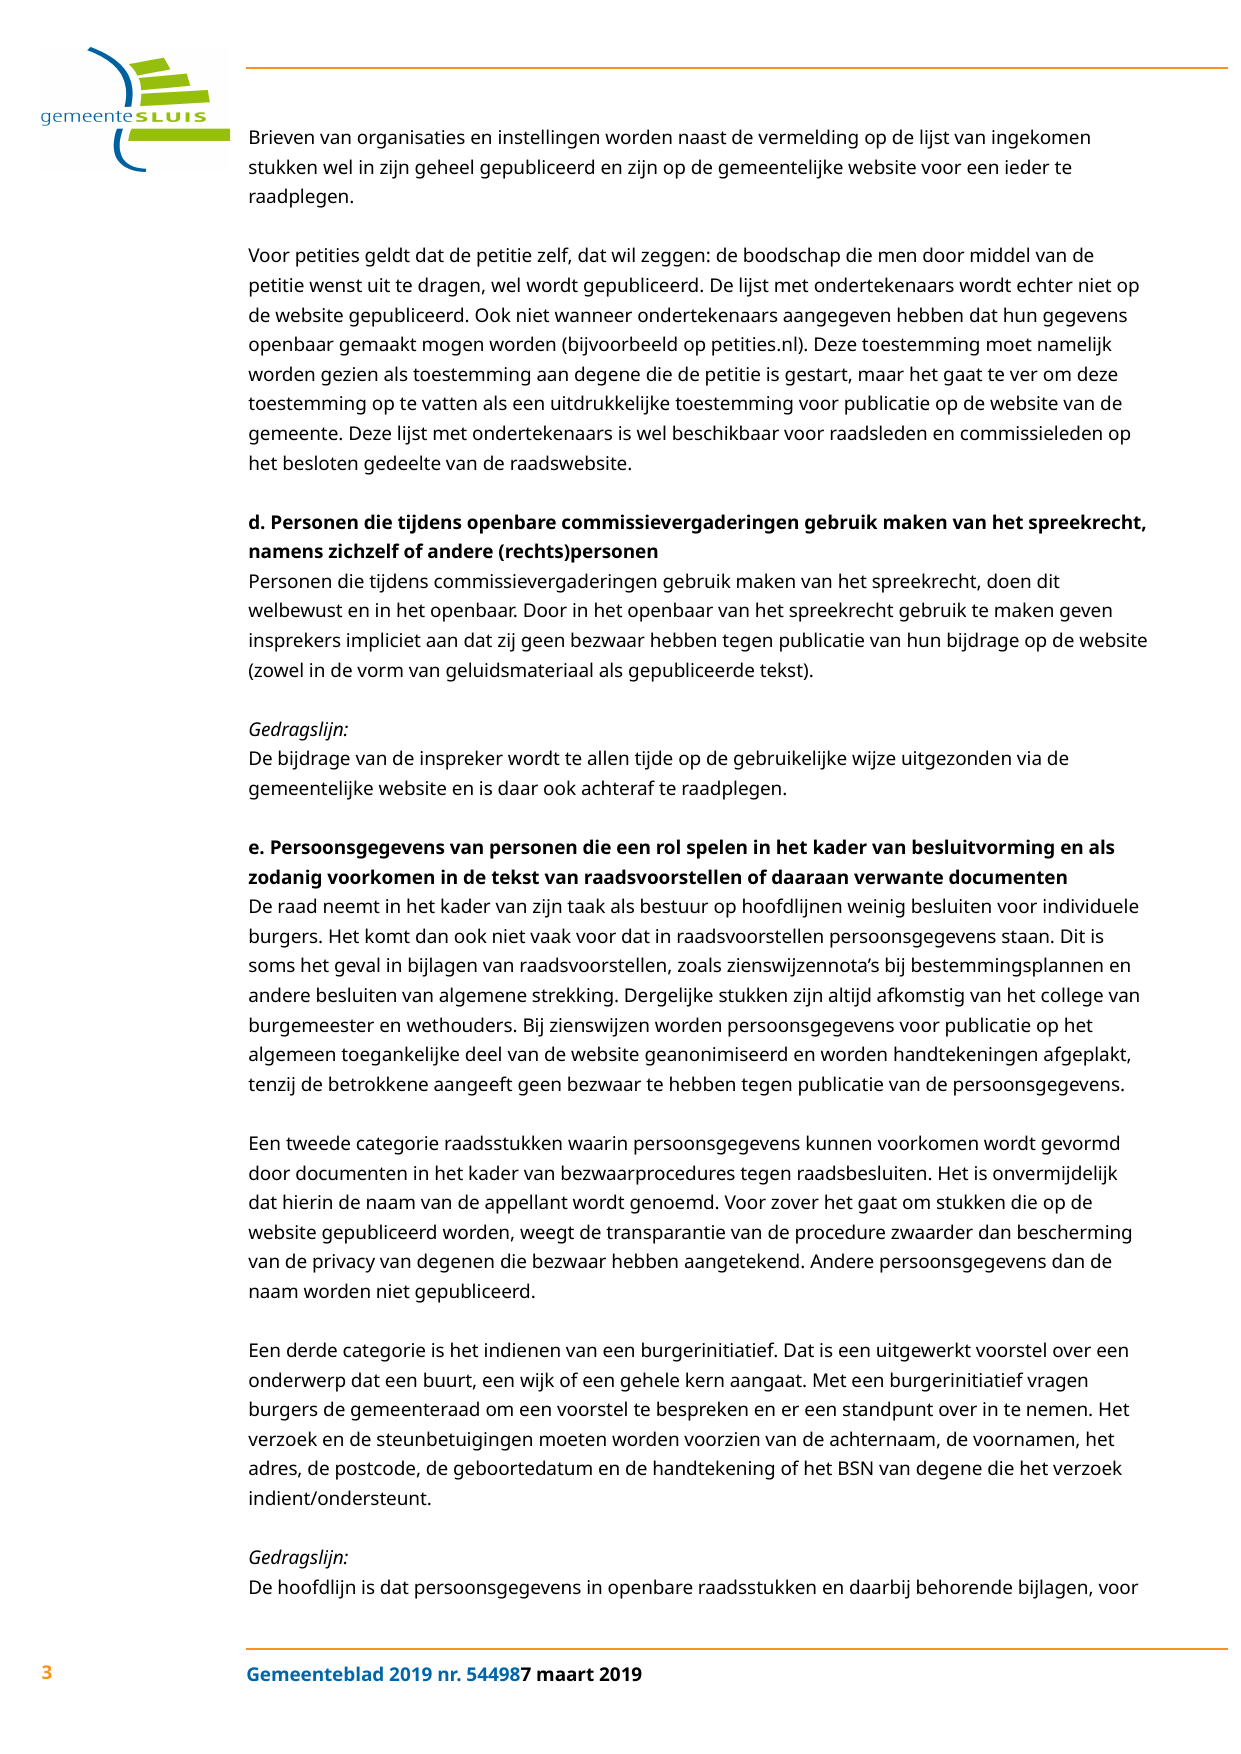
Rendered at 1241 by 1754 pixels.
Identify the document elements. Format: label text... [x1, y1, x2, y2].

text De raad neemt in het kader van zijn taak als bestuur op hoofdlijnen weinig besluiten voor individuele burgers. Het komt dan ook niet vaak voor dat in raadsvoorstellen persoonsgegevens staan. Dit is soms het geval in bijlagen van raadsvoorstellen, zoals zienswijzennota’s bij bestemmingsplannen en andere besluiten van algemene strekking. Dergelijke stukken zijn altijd afkomstig van het college van burgemeester en wethouders. Bij zienswijzen worden persoonsgegevens voor publicatie op het algemeen toegankelijke deel van de website geanonimiseerd en worden handtekeningen afgeplakt, tenzij de betrokkene aangeeft geen bezwaar te hebben tegen publicatie van de persoonsgegevens. [248, 893, 1152, 1097]
text Brieven van organisaties en instellingen worden naast de vermelding op de lijst van ingekomen stukken wel in zijn geheel gepubliceerd en zijn op de gemeentelijke website voor een ieder te raadplegen. [248, 124, 1152, 209]
text d. Personen die tijdens openbare commissievergaderingen gebruik maken van het spreekrecht, namens zichzelf of andere (rechts)personen [248, 509, 1152, 564]
text Een tweede categorie raadsstukken waarin persoonsgegevens kunnen voorkomen wordt gevormd door documenten in het kader van bezwaarprocedures tegen raadsbesluiten. Het is onvermijdelijk dat hierin de naam van de appellant wordt genoemd. Voor zover het gaat om stukken die op de website gepubliceerd worden, weegt de transparantie van de procedure zwaarder dan bescherming van de privacy van degenen die bezwaar hebben aangetekend. Andere persoonsgegevens dan de naam worden niet gepubliceerd. [248, 1130, 1152, 1304]
text Gedragslijn: [248, 1544, 1152, 1570]
text Gedragslijn: [248, 716, 1152, 742]
text De bijdrage van de inspreker wordt te allen tijde op de gebruikelijke wijze uitgezonden via de gemeentelijke website en is daar ook achteraf te raadplegen. [248, 746, 1152, 801]
text Voor petities geldt dat de petitie zelf, dat wil zeggen: de boodschap die men door middel van de petitie wenst uit te dragen, wel wordt gepubliceerd. De lijst met ondertekenaars wordt echter niet op de website gepubliceerd. Ook niet wanneer ondertekenaars aangegeven hebben dat hun gegevens openbaar gemaakt mogen worden (bijvoorbeeld op petities.nl). Deze toestemming moet namelijk worden gezien als toestemming aan degene die de petitie is gestart, maar het gaat te ver om deze toestemming op te vatten als een uitdrukkelijke toestemming voor publicatie op de website van de gemeente. Deze lijst met ondertekenaars is wel beschikbaar voor raadsleden en commissieleden op het besloten gedeelte van de raadswebsite. [248, 243, 1152, 476]
text Personen die tijdens commissievergaderingen gebruik maken van het spreekrecht, doen dit welbewust en in het openbaar. Door in het openbaar van het spreekrecht gebruik te maken geven insprekers impliciet aan dat zij geen bezwaar hebben tegen publicatie van hun bijdrage op de website (zowel in de vorm van geluidsmateriaal als gepubliceerde tekst). [248, 568, 1152, 683]
picture [41, 47, 231, 172]
text De hoofdlijn is dat persoonsgegevens in openbare raadsstukken en daarbij behorende bijlagen, voor [248, 1574, 1152, 1600]
text Een derde categorie is het indienen van een burgerinitiatief. Dat is een uitgewerkt voorstel over een onderwerp dat een buurt, een wijk of een gehele kern aangaat. Met een burgerinitiatief vragen burgers de gemeenteraad om een voorstel te bespreken en er een standpunt over in te nemen. Het verzoek en de steunbetuigingen moeten worden voorzien van de achternaam, de voornamen, het adres, de postcode, de geboortedatum en de handtekening of het BSN van degene die het verzoek indient/ondersteunt. [248, 1337, 1152, 1511]
text e. Persoonsgegevens van personen die een rol spelen in het kader van besluitvorming en als zodanig voorkomen in de tekst van raadsvoorstellen of daaraan verwante documenten [248, 834, 1152, 890]
